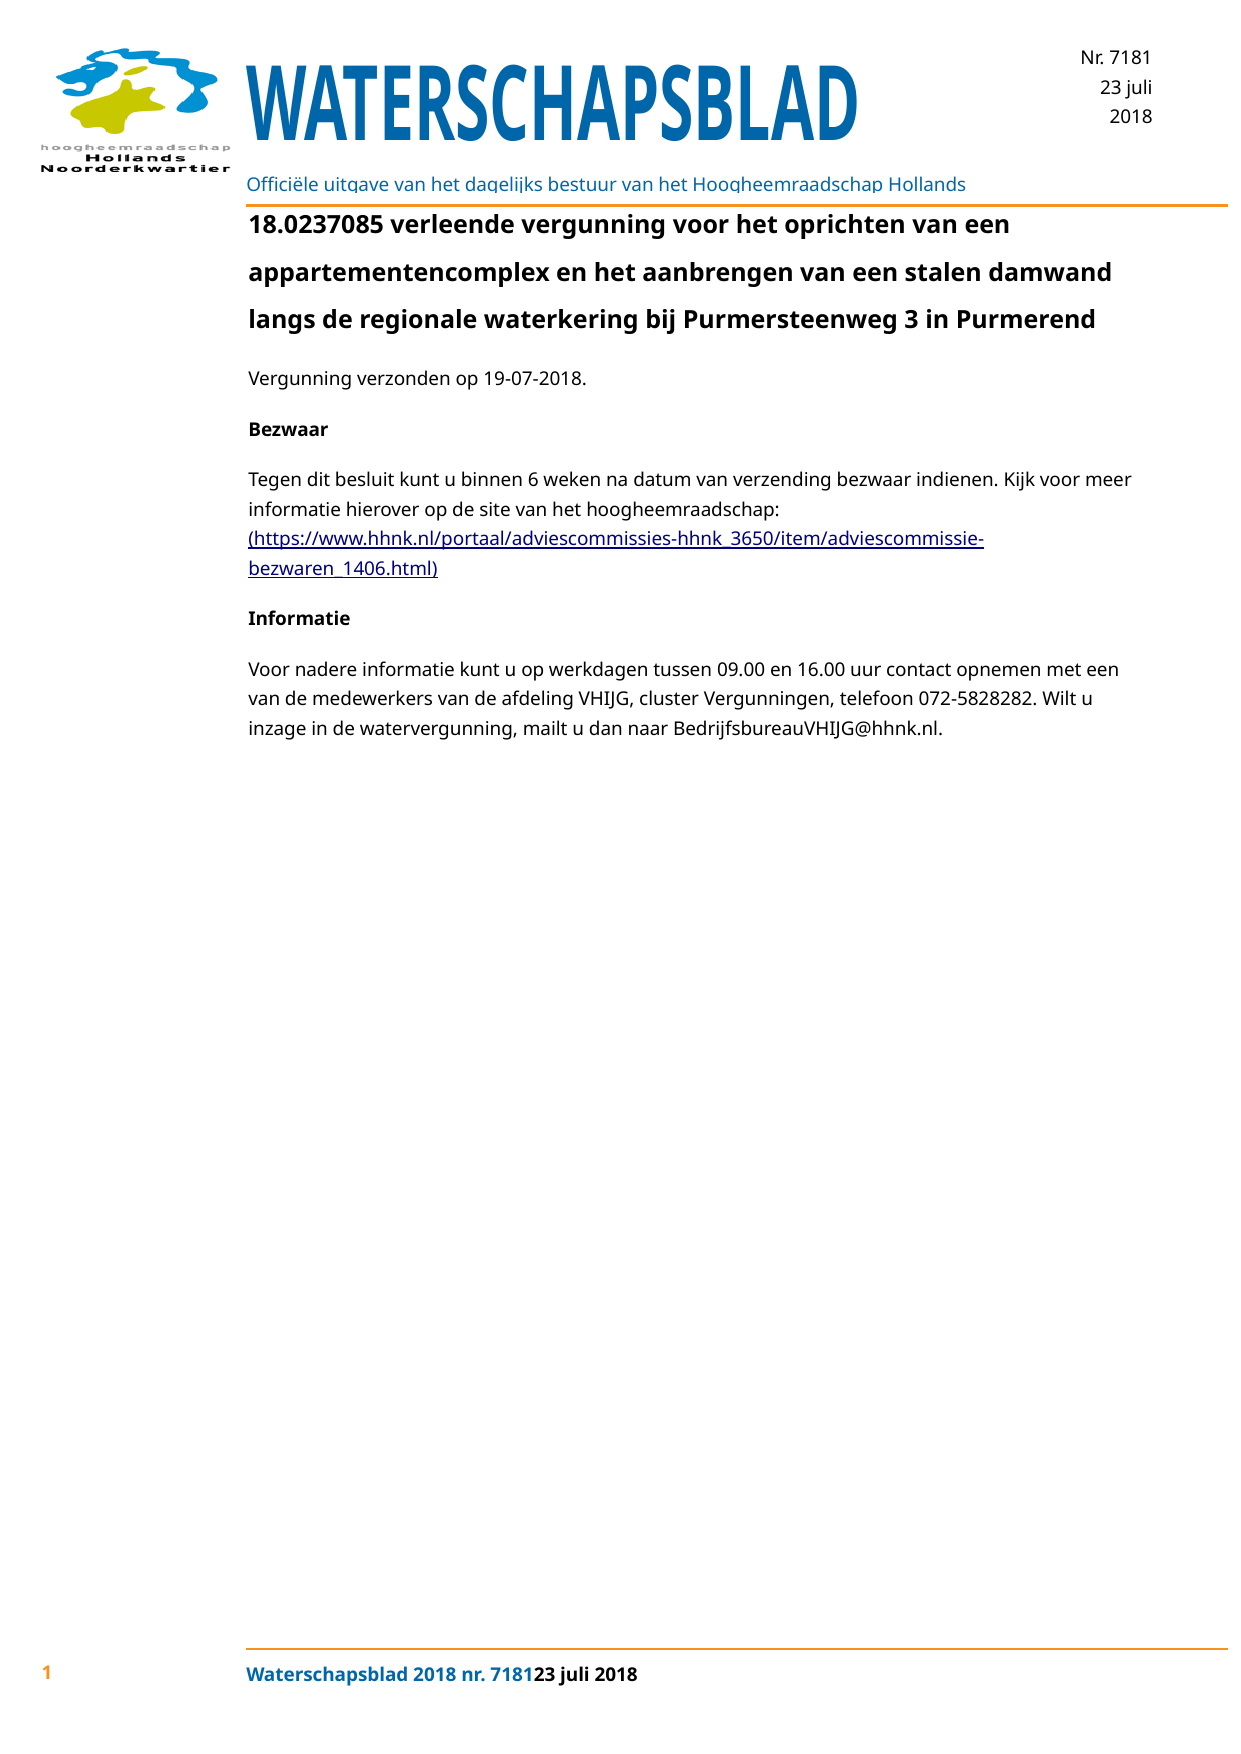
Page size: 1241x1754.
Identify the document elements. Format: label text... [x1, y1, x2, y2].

text Informatie [248, 606, 1152, 631]
text Bezwaar [248, 416, 1152, 442]
picture [41, 47, 231, 172]
text Vergunning verzonden op 19-07-2018. [248, 366, 1152, 391]
text 18.0237085 verleende vergunning voor het oprichten van een appartementencomplex en het aanbrengen van een stalen damwand langs de regionale waterkering bij Purmersteenweg 3 in Purmerend [248, 207, 1152, 336]
text Tegen dit besluit kunt u binnen 6 weken na datum van verzending bezwaar indienen. Kijk voor meer informatie hierover op de site van het hoogheemraadschap: (https://www.hhnk.nl/portaal/adviescommissies-hhnk_3650/item/adviescommissie-bezwaren_1406.html) [248, 466, 1152, 581]
text Voor nadere informatie kunt u op werkdagen tussen 09.00 en 16.00 uur contact opnemen met een van de medewerkers van de afdeling VHIJG, cluster Vergunningen, telefoon 072-5828282. Wilt u inzage in de watervergunning, mailt u dan naar BedrijfsbureauVHIJG@hhnk.nl. [248, 656, 1152, 741]
